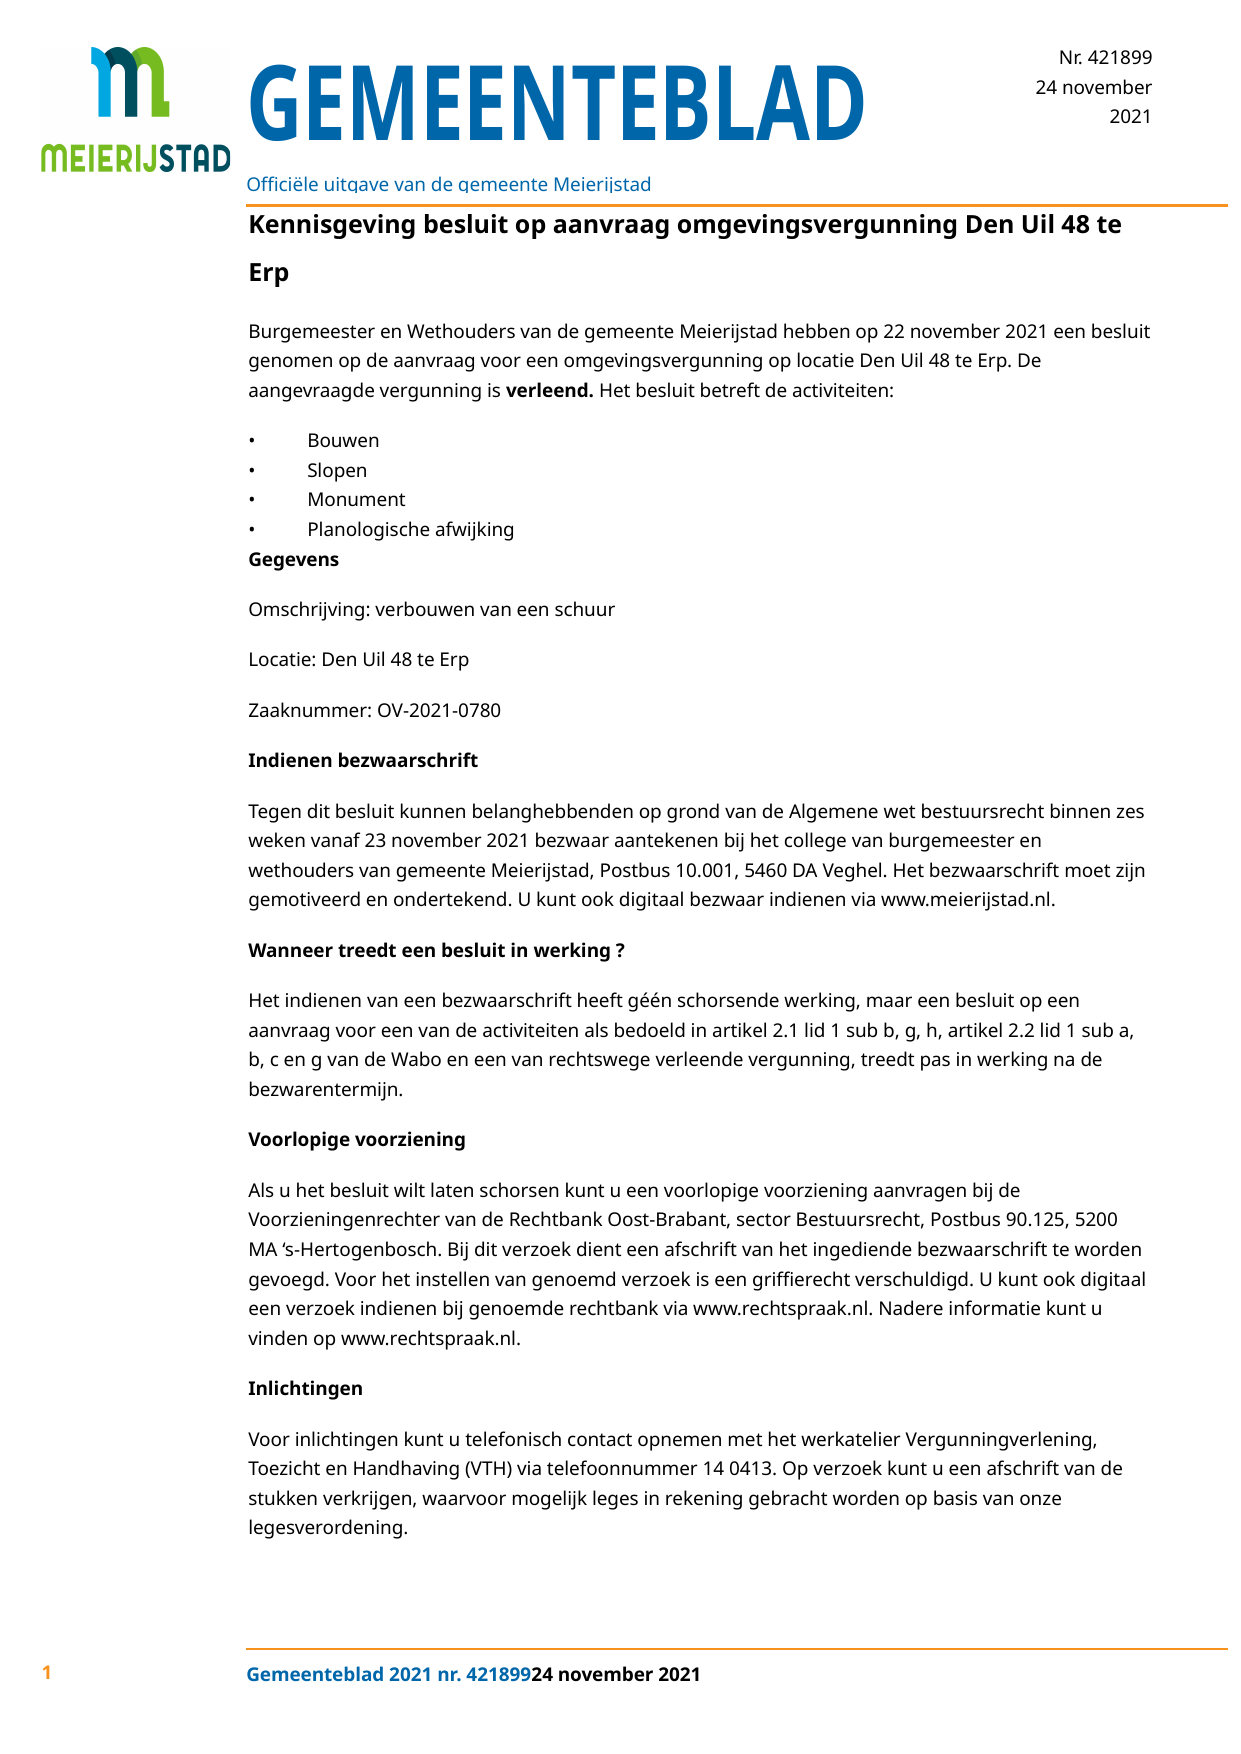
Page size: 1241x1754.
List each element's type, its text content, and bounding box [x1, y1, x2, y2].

picture [41, 47, 231, 172]
list Slopen [248, 457, 1152, 483]
text Als u het besluit wilt laten schorsen kunt u een voorlopige voorziening aanvragen bij de Voorzieningenrechter van de Rechtbank Oost-Brabant, sector Bestuursrecht, Postbus 90.125, 5200 MA ‘s-Hertogenbosch. Bij dit verzoek dient een afschrift van het ingediende bezwaarschrift te worden gevoegd. Voor het instellen van genoemd verzoek is een griffierecht verschuldigd. U kunt ook digitaal een verzoek indienen bij genoemde rechtbank via www.rechtspraak.nl. Nadere informatie kunt u vinden op www.rechtspraak.nl. [248, 1177, 1152, 1351]
text Wanneer treedt een besluit in werking ? [248, 937, 1152, 963]
text Locatie: Den Uil 48 te Erp [248, 647, 1152, 672]
text Gegevens [248, 546, 1152, 572]
text Burgemeester en Wethouders van de gemeente Meierijstad hebben op 22 november 2021 een besluit genomen op de aanvraag voor een omgevingsvergunning op locatie Den Uil 48 te Erp. De aangevraagde vergunning is verleend. Het besluit betreft de activiteiten: [248, 318, 1152, 403]
text Het indienen van een bezwaarschrift heeft géén schorsende werking, maar een besluit op een aanvraag voor een van de activiteiten als bedoeld in artikel 2.1 lid 1 sub b, g, h, artikel 2.2 lid 1 sub a, b, c en g van de Wabo en een van rechtswege verleende vergunning, treedt pas in werking na de bezwarentermijn. [248, 987, 1152, 1102]
text Zaaknummer: OV-2021-0780 [248, 697, 1152, 723]
list Planologische afwijking [248, 516, 1152, 542]
list Bouwen [248, 427, 1152, 453]
text Tegen dit besluit kunnen belanghebbenden op grond van de Algemene wet bestuursrecht binnen zes weken vanaf 23 november 2021 bezwaar aantekenen bij het college van burgemeester en wethouders van gemeente Meierijstad, Postbus 10.001, 5460 DA Veghel. Het bezwaarschrift moet zijn gemotiveerd en ondertekend. U kunt ook digitaal bezwaar indienen via www.meierijstad.nl. [248, 798, 1152, 912]
text Voorlopige voorziening [248, 1127, 1152, 1152]
list Monument [248, 487, 1152, 512]
text Indienen bezwaarschrift [248, 747, 1152, 773]
text Voor inlichtingen kunt u telefonisch contact opnemen met het werkatelier Vergunningverlening, Toezicht en Handhaving (VTH) via telefoonnummer 14 0413. Op verzoek kunt u een afschrift van de stukken verkrijgen, waarvoor mogelijk leges in rekening gebracht worden op basis van onze legesverordening. [248, 1426, 1152, 1540]
text Inlichtingen [248, 1375, 1152, 1401]
text Omschrijving: verbouwen van een schuur [248, 596, 1152, 622]
text Kennisgeving besluit op aanvraag omgevingsvergunning Den Uil 48 te Erp [248, 207, 1152, 288]
